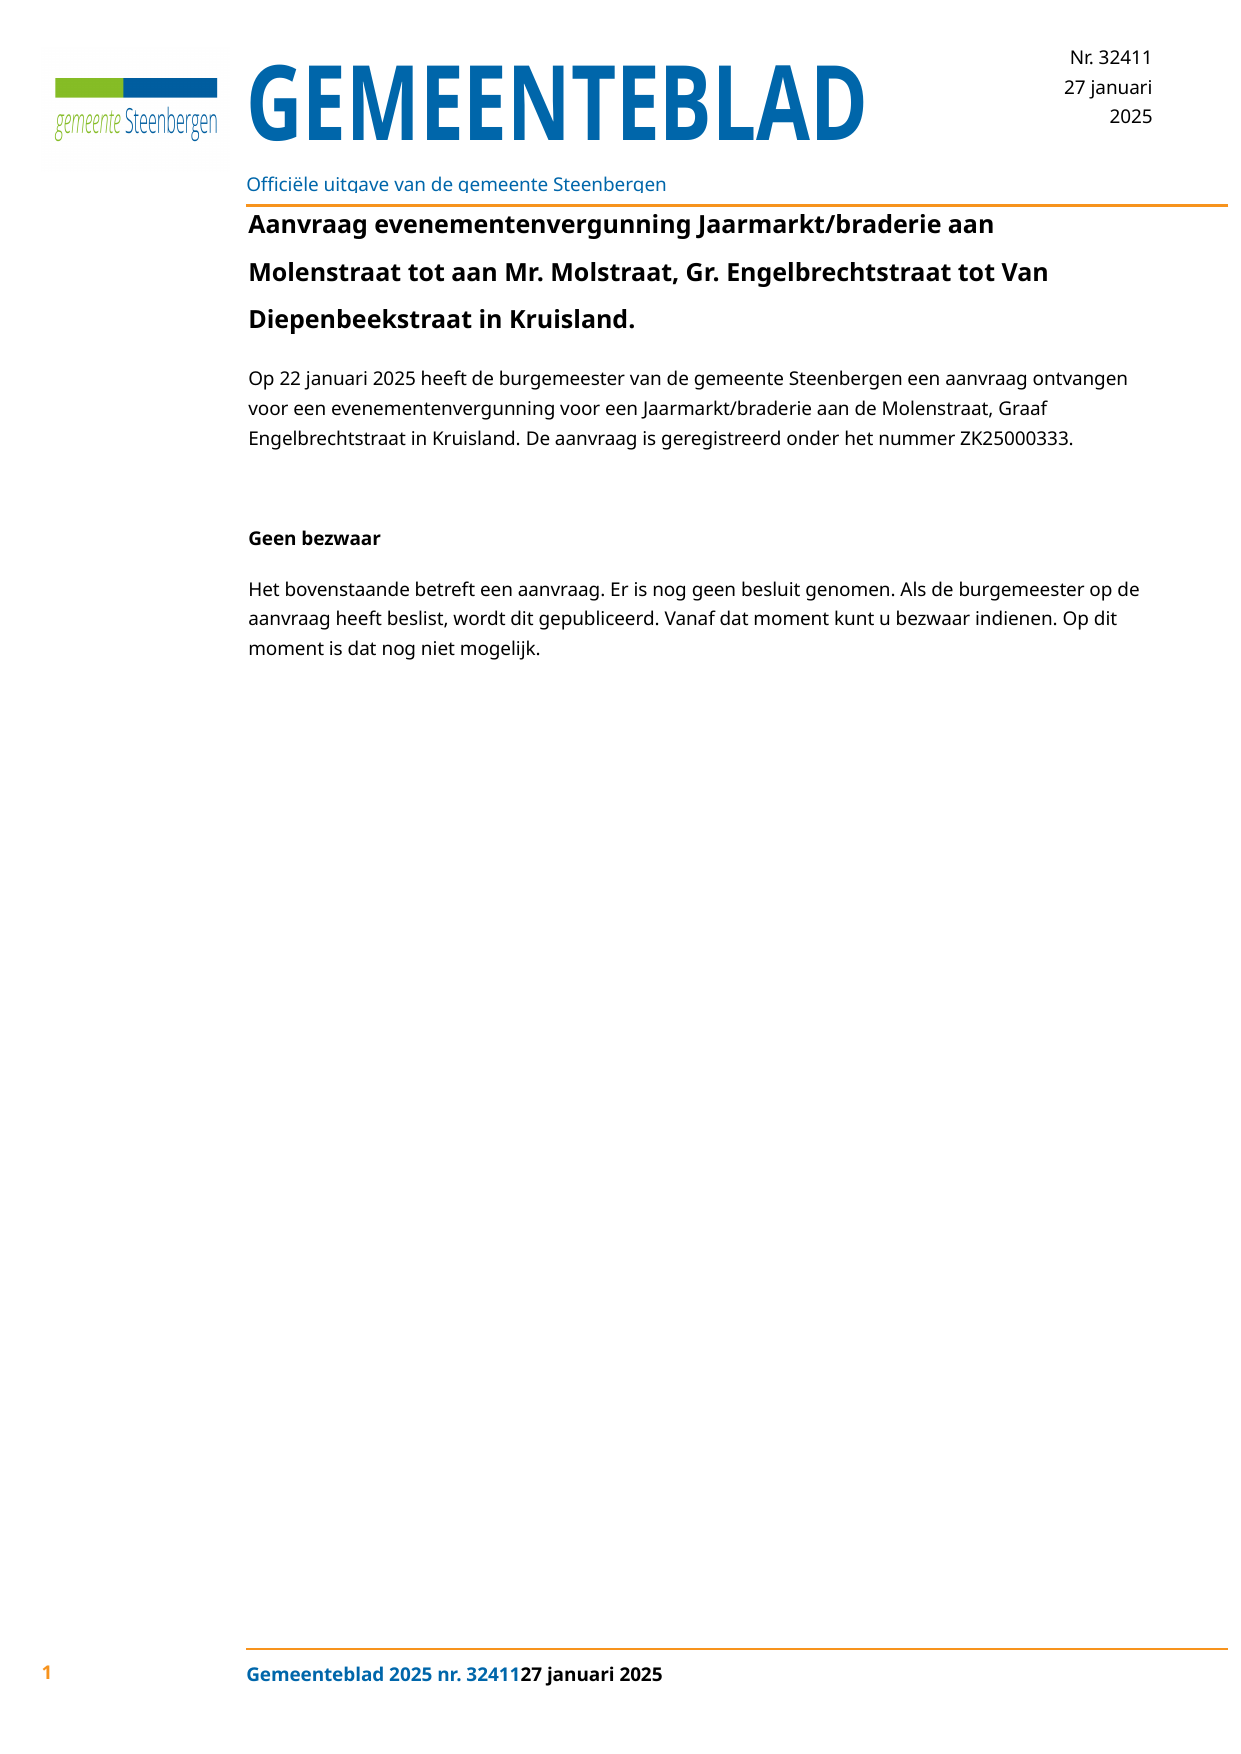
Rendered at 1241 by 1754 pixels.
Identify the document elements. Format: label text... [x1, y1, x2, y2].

text Geen bezwaar [248, 526, 1152, 551]
text Het bovenstaande betreft een aanvraag. Er is nog geen besluit genomen. Als de burgemeester op de aanvraag heeft beslist, wordt dit gepubliceerd. Vanaf dat moment kunt u bezwaar indienen. Op dit moment is dat nog niet mogelijk. [248, 576, 1152, 661]
picture [41, 47, 231, 172]
text Op 22 januari 2025 heeft de burgemeester van de gemeente Steenbergen een aanvraag ontvangen voor een evenementenvergunning voor een Jaarmarkt/braderie aan de Molenstraat, Graaf Engelbrechtstraat in Kruisland. De aanvraag is geregistreerd onder het nummer ZK25000333. [248, 366, 1152, 450]
text Aanvraag evenementenvergunning Jaarmarkt/braderie aan Molenstraat tot aan Mr. Molstraat, Gr. Engelbrechtstraat tot Van Diepenbeekstraat in Kruisland. [248, 207, 1152, 336]
